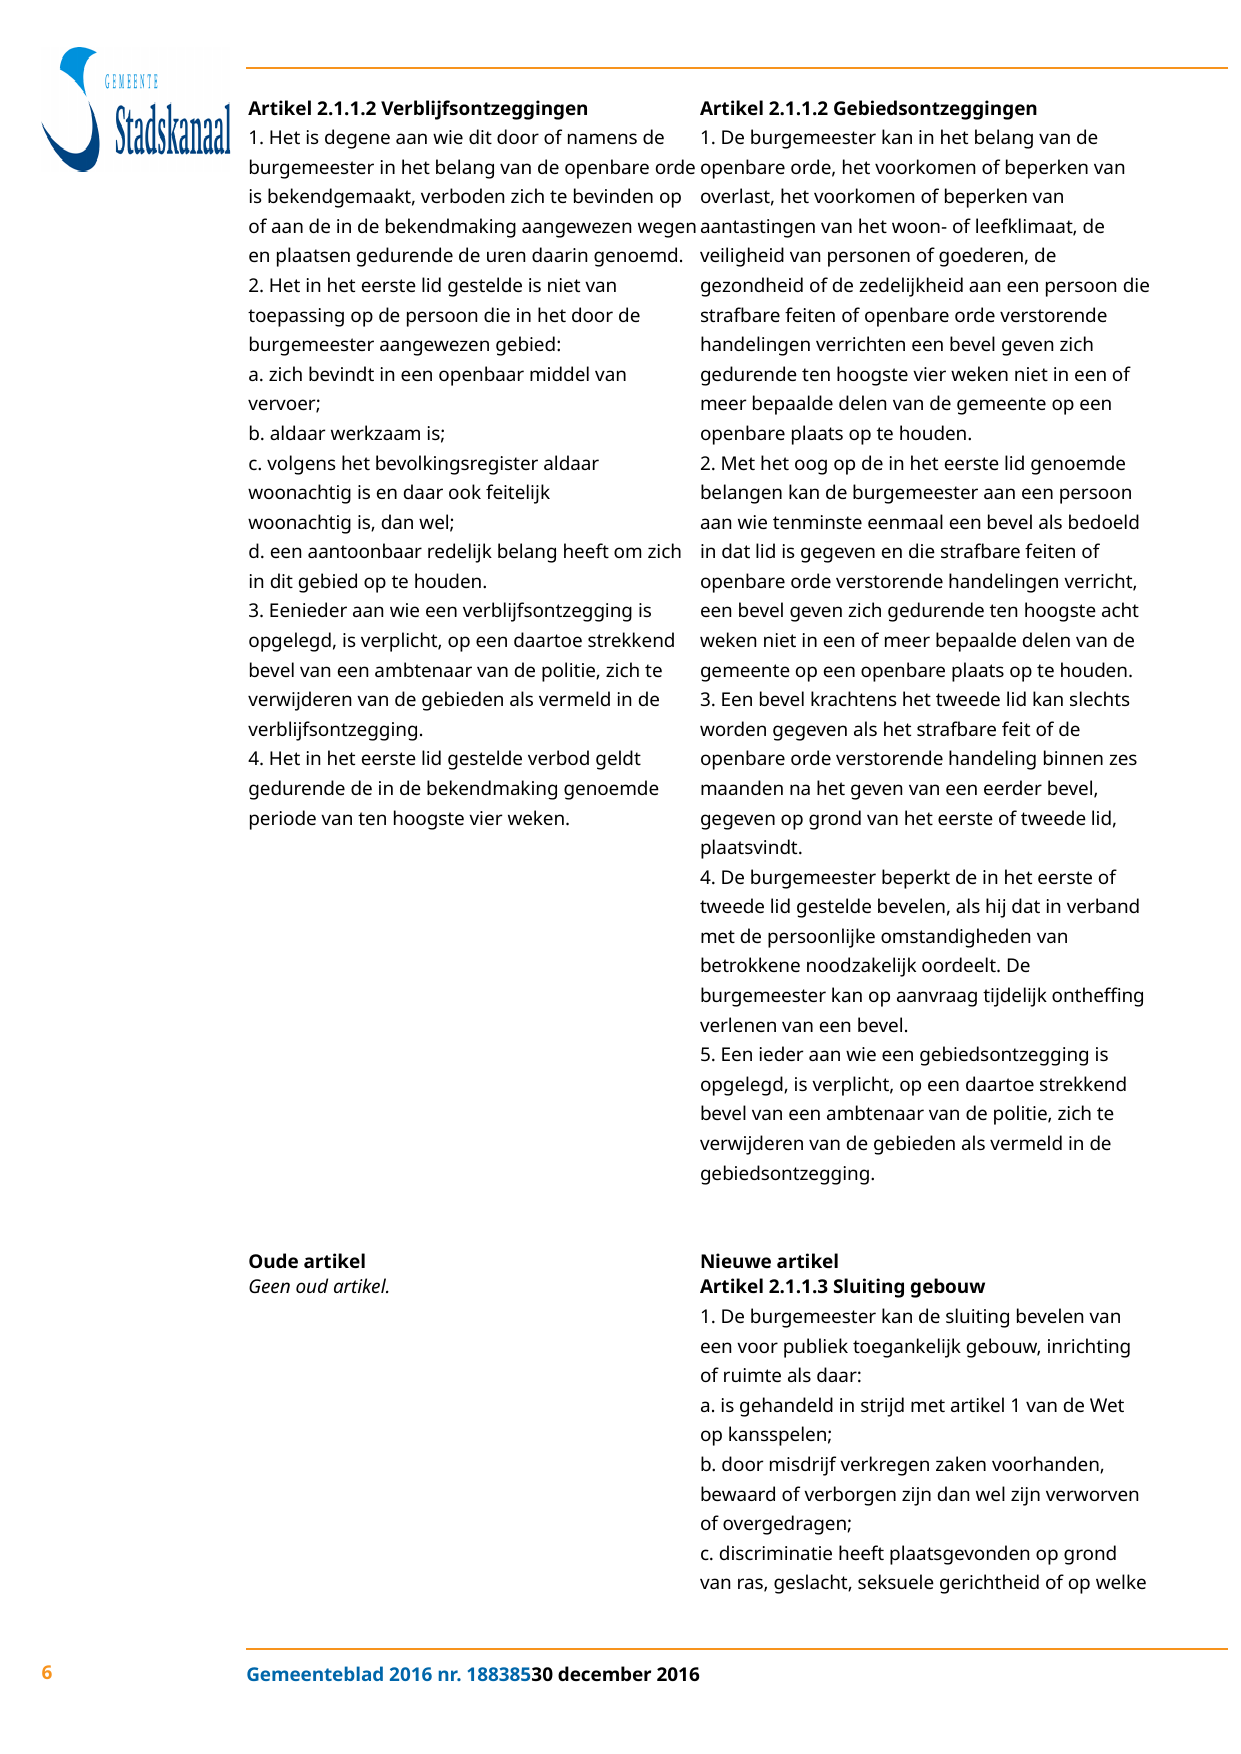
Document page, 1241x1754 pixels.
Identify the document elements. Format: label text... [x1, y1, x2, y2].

table_cell Artikel 2.1.1.2 Gebiedsontzeggingen 1. De burgemeester kan in het belang van de openbare orde, het voorkomen of beperken van overlast, het voorkomen of beperken van aantastingen van het woon- of leefklimaat, de veiligheid van personen of goederen, de gezondheid of de zedelijkheid aan een persoon die strafbare feiten of openbare orde verstorende handelingen verrichten een bevel geven zich gedurende ten hoogste vier weken niet in een of meer bepaalde delen van de gemeente op een openbare plaats op te houden. 2. Met het oog op de in het eerste lid genoemde belangen kan de burgemeester aan een persoon aan wie tenminste eenmaal een bevel als bedoeld in dat lid is gegeven en die strafbare feiten of openbare orde verstorende handelingen verricht, een bevel geven zich gedurende ten hoogste acht weken niet in een of meer bepaalde delen van de gemeente op een openbare plaats op te houden. 3. Een bevel krachtens het tweede lid kan slechts worden gegeven als het strafbare feit of de openbare orde verstorende handeling binnen zes maanden na het geven van een eerder bevel, gegeven op grond van het eerste of tweede lid, plaatsvindt. 4. De burgemeester beperkt de in het eerste of tweede lid gestelde bevelen, als hij dat in verband met de persoonlijke omstandigheden van betrokkene noodzakelijk oordeelt. De burgemeester kan op aanvraag tijdelijk ontheffing verlenen van een bevel. 5. Een ieder aan wie een gebiedsontzegging is opgelegd, is verplicht, op een daartoe strekkend bevel van een ambtenaar van de politie, zich te verwijderen van de gebieden als vermeld in de gebiedsontzegging. [700, 95, 1152, 1215]
table_cell Artikel 2.1.1.3 Sluiting gebouw 1. De burgemeester kan de sluiting bevelen van een voor publiek toegankelijk gebouw, inrichting of ruimte als daar: a. is gehandeld in strijd met artikel 1 van de Wet op kansspelen; b. door misdrijf verkregen zaken voorhanden, bewaard of verborgen zijn dan wel zijn verworven of overgedragen; c. discriminatie heeft plaatsgevonden op grond van ras, geslacht, seksuele gerichtheid of op welke [700, 1274, 1152, 1595]
table_cell Artikel 2.1.1.2 Verblijfsontzeggingen 1. Het is degene aan wie dit door of namens de burgemeester in het belang van de openbare orde is bekendgemaakt, verboden zich te bevinden op of aan de in de bekendmaking aangewezen wegen en plaatsen gedurende de uren daarin genoemd. 2. Het in het eerste lid gestelde is niet van toepassing op de persoon die in het door de burgemeester aangewezen gebied: a. zich bevindt in een openbaar middel van vervoer; b. aldaar werkzaam is; c. volgens het bevolkingsregister aldaar woonachtig is en daar ook feitelijk woonachtig is, dan wel; d. een aantoonbaar redelijk belang heeft om zich in dit gebied op te houden. 3. Eenieder aan wie een verblijfsontzegging is opgelegd, is verplicht, op een daartoe strekkend bevel van een ambtenaar van de politie, zich te verwijderen van de gebieden als vermeld in de verblijfsontzegging. 4. Het in het eerste lid gestelde verbod geldt gedurende de in de bekendmaking genoemde periode van ten hoogste vier weken. [248, 95, 700, 1215]
table_header Nieuwe artikel [700, 1248, 1152, 1274]
table_header Oude artikel [248, 1248, 700, 1274]
picture [41, 47, 231, 172]
table_cell Geen oud artikel. [248, 1274, 700, 1595]
